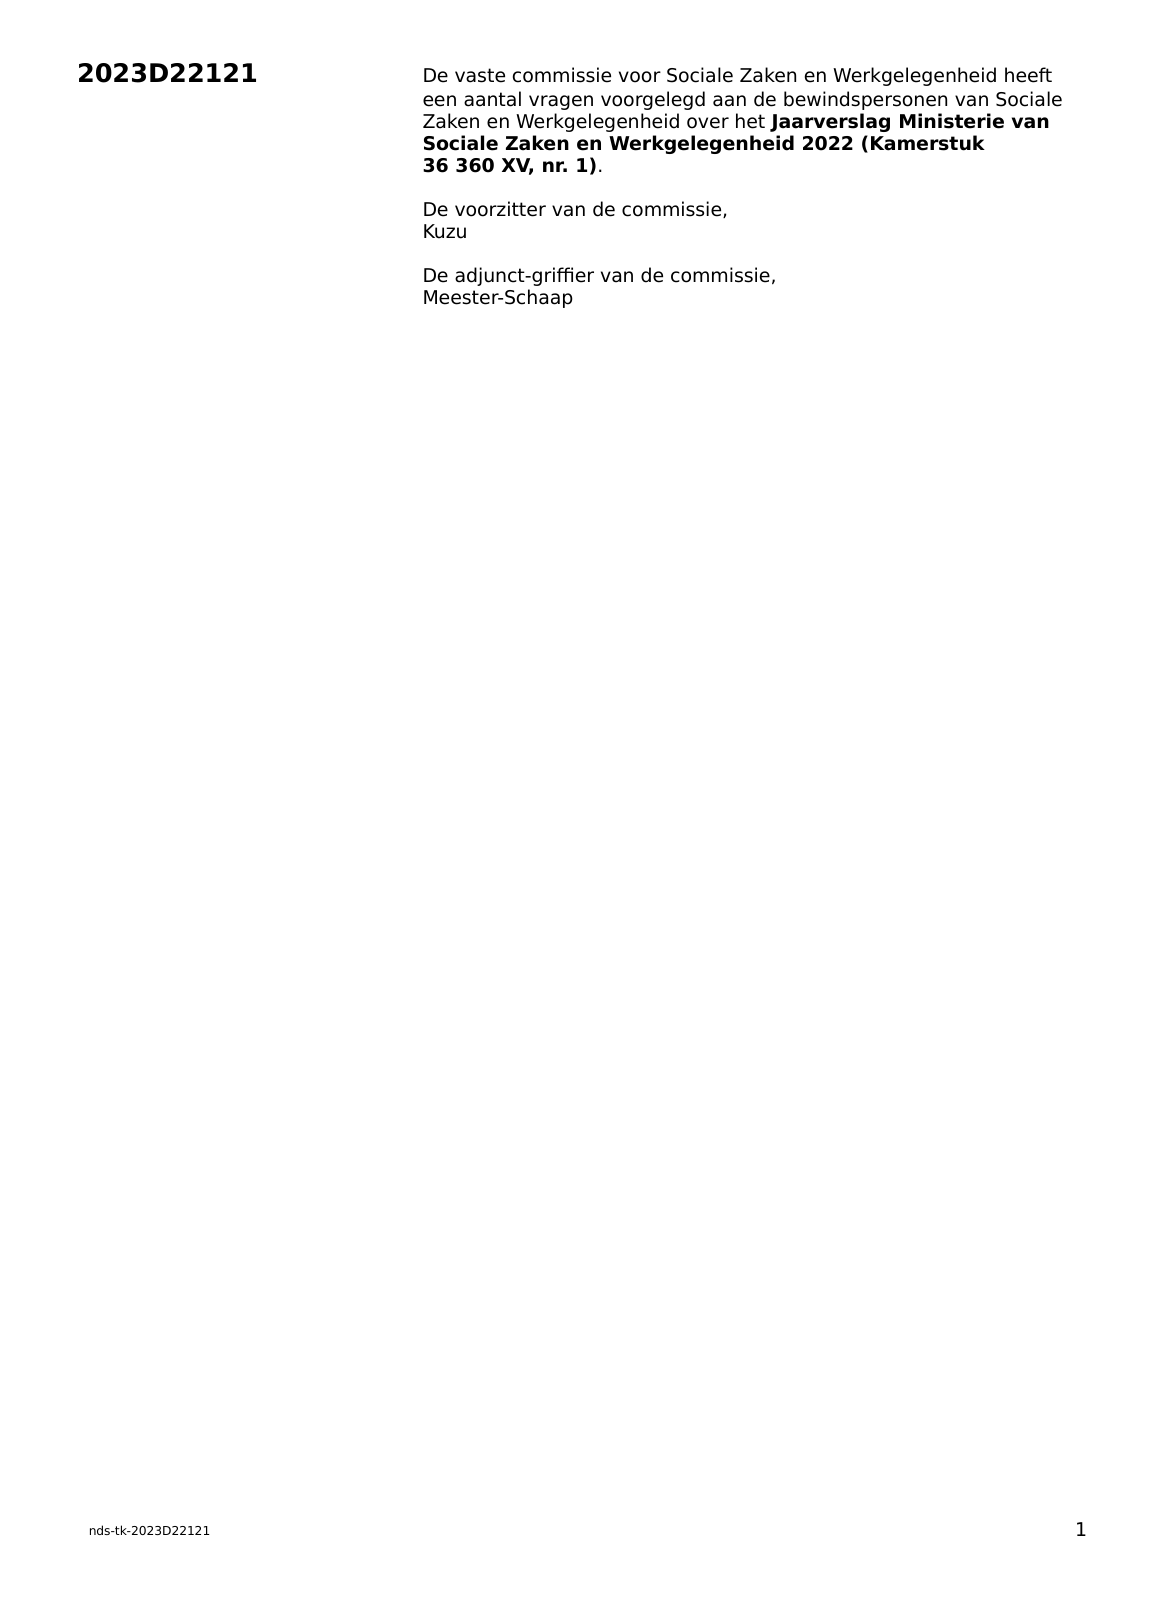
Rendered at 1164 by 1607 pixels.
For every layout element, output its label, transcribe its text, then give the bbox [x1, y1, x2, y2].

text Meester-Schaap [422, 287, 1087, 309]
text nds-tk-2023D22121 [88, 1524, 323, 1538]
text De voorzitter van de commissie, [422, 199, 1087, 221]
text 2023D22121 De vaste commissie voor Sociale Zaken en Werkgelegenheid heeft een aantal vragen voorgelegd aan de bewindspersonen van Sociale Zaken en Werkgelegenheid over het Jaarverslag Ministerie van Sociale Zaken en Werkgelegenheid 2022 (Kamerstuk 36 360 XV, nr. 1). [77, 59, 1087, 177]
text Kuzu [422, 221, 1087, 243]
text De adjunct-griffier van de commissie, [422, 265, 1087, 287]
